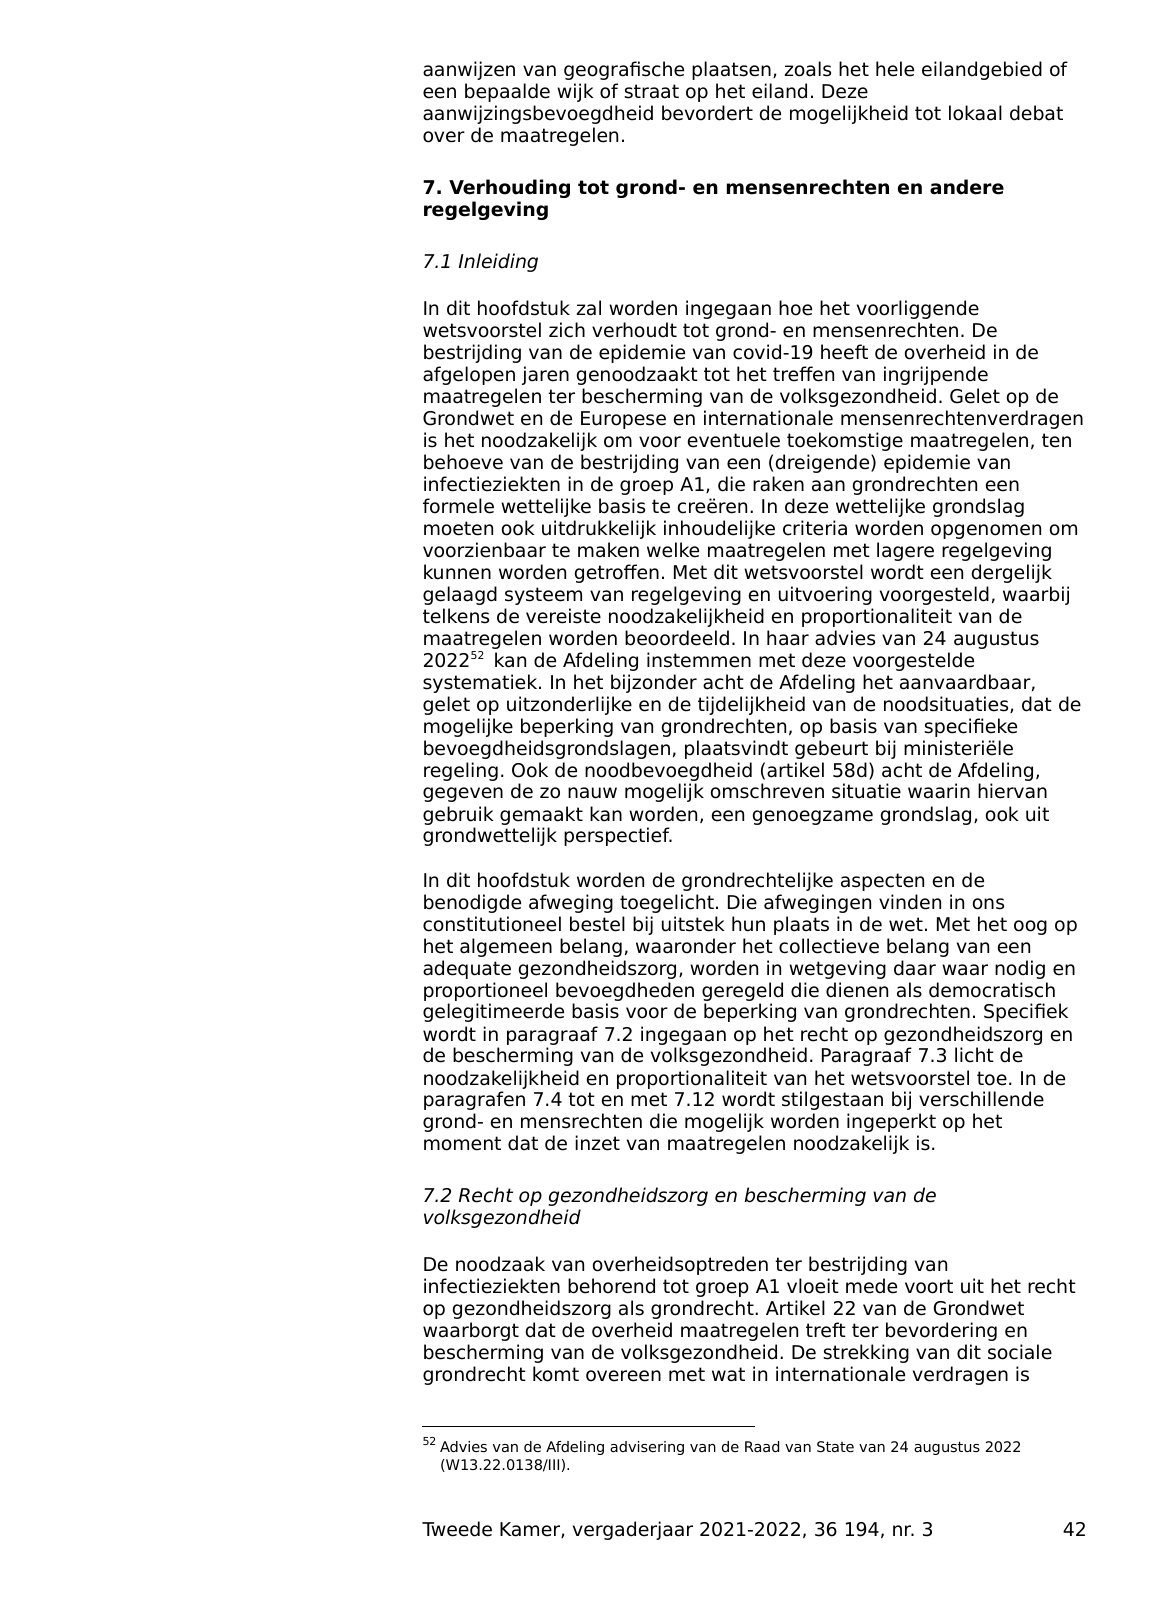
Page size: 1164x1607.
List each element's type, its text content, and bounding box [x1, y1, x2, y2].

subtitle 7.2 Recht op gezondheidszorg en bescherming van de volksgezondheid [422, 1185, 1087, 1229]
text De noodzaak van overheidsoptreden ter bestrijding van infectieziekten behorend tot groep A1 vloeit mede voort uit het recht op gezondheidszorg als grondrecht. Artikel 22 van de Grondwet waarborgt dat de overheid maatregelen treft ter bevordering en bescherming van de volksgezondheid. De strekking van dit sociale grondrecht komt overeen met wat in internationale verdragen is [422, 1254, 1087, 1386]
text In dit hoofdstuk worden de grondrechtelijke aspecten en de benodigde afweging toegelicht. Die afwegingen vinden in ons constitutioneel bestel bij uitstek hun plaats in de wet. Met het oog op het algemeen belang, waaronder het collectieve belang van een adequate gezondheidszorg, worden in wetgeving daar waar nodig en proportioneel bevoegdheden geregeld die dienen als democratisch gelegitimeerde basis voor de beperking van grondrechten. Specifiek wordt in paragraaf 7.2 ingegaan op het recht op gezondheidszorg en de bescherming van de volksgezondheid. Paragraaf 7.3 licht de noodzakelijkheid en proportionaliteit van het wetsvoorstel toe. In de paragrafen 7.4 tot en met 7.12 wordt stilgestaan bij verschillende grond- en mensrechten die mogelijk worden ingeperkt op het moment dat de inzet van maatregelen noodzakelijk is. [422, 869, 1087, 1155]
text Advies van de Afdeling advisering van de Raad van State van 24 augustus 2022 (W13.22.0138/III). [422, 1435, 1087, 1474]
text In dit hoofdstuk zal worden ingegaan hoe het voorliggende wetsvoorstel zich verhoudt tot grond- en mensenrechten. De bestrijding van de epidemie van covid-19 heeft de overheid in de afgelopen jaren genoodzaakt tot het treffen van ingrijpende maatregelen ter bescherming van de volksgezondheid. Gelet op de Grondwet en de Europese en internationale mensenrechtenverdragen is het noodzakelijk om voor eventuele toekomstige maatregelen, ten behoeve van de bestrijding van een (dreigende) epidemie van infectieziekten in de groep A1, die raken aan grondrechten een formele wettelijke basis te creëren. In deze wettelijke grondslag moeten ook uitdrukkelijk inhoudelijke criteria worden opgenomen om voorzienbaar te maken welke maatregelen met lagere regelgeving kunnen worden getroffen. Met dit wetsvoorstel wordt een dergelijk gelaagd systeem van regelgeving en uitvoering voorgesteld, waarbij telkens de vereiste noodzakelijkheid en proportionaliteit van de maatregelen worden beoordeeld. In haar advies van 24 augustus 2022 kan de Afdeling instemmen met deze voorgestelde systematiek. In het bijzonder acht de Afdeling het aanvaardbaar, gelet op uitzonderlijke en de tijdelijkheid van de noodsituaties, dat de mogelijke beperking van grondrechten, op basis van specifieke bevoegdheidsgrondslagen, plaatsvindt gebeurt bij ministeriële regeling. Ook de noodbevoegdheid (artikel 58d) acht de Afdeling, gegeven de zo nauw mogelijk omschreven situatie waarin hiervan gebruik gemaakt kan worden, een genoegzame grondslag, ook uit grondwettelijk perspectief. [422, 298, 1087, 847]
text aanwijzen van geografische plaatsen, zoals het hele eilandgebied of een bepaalde wijk of straat op het eiland. Deze aanwijzingsbevoegdheid bevordert de mogelijkheid tot lokaal debat over de maatregelen. [422, 59, 1087, 147]
subtitle 7. Verhouding tot grond- en mensenrechten en andere regelgeving [422, 177, 1087, 221]
subtitle 7.1 Inleiding [422, 251, 1087, 273]
